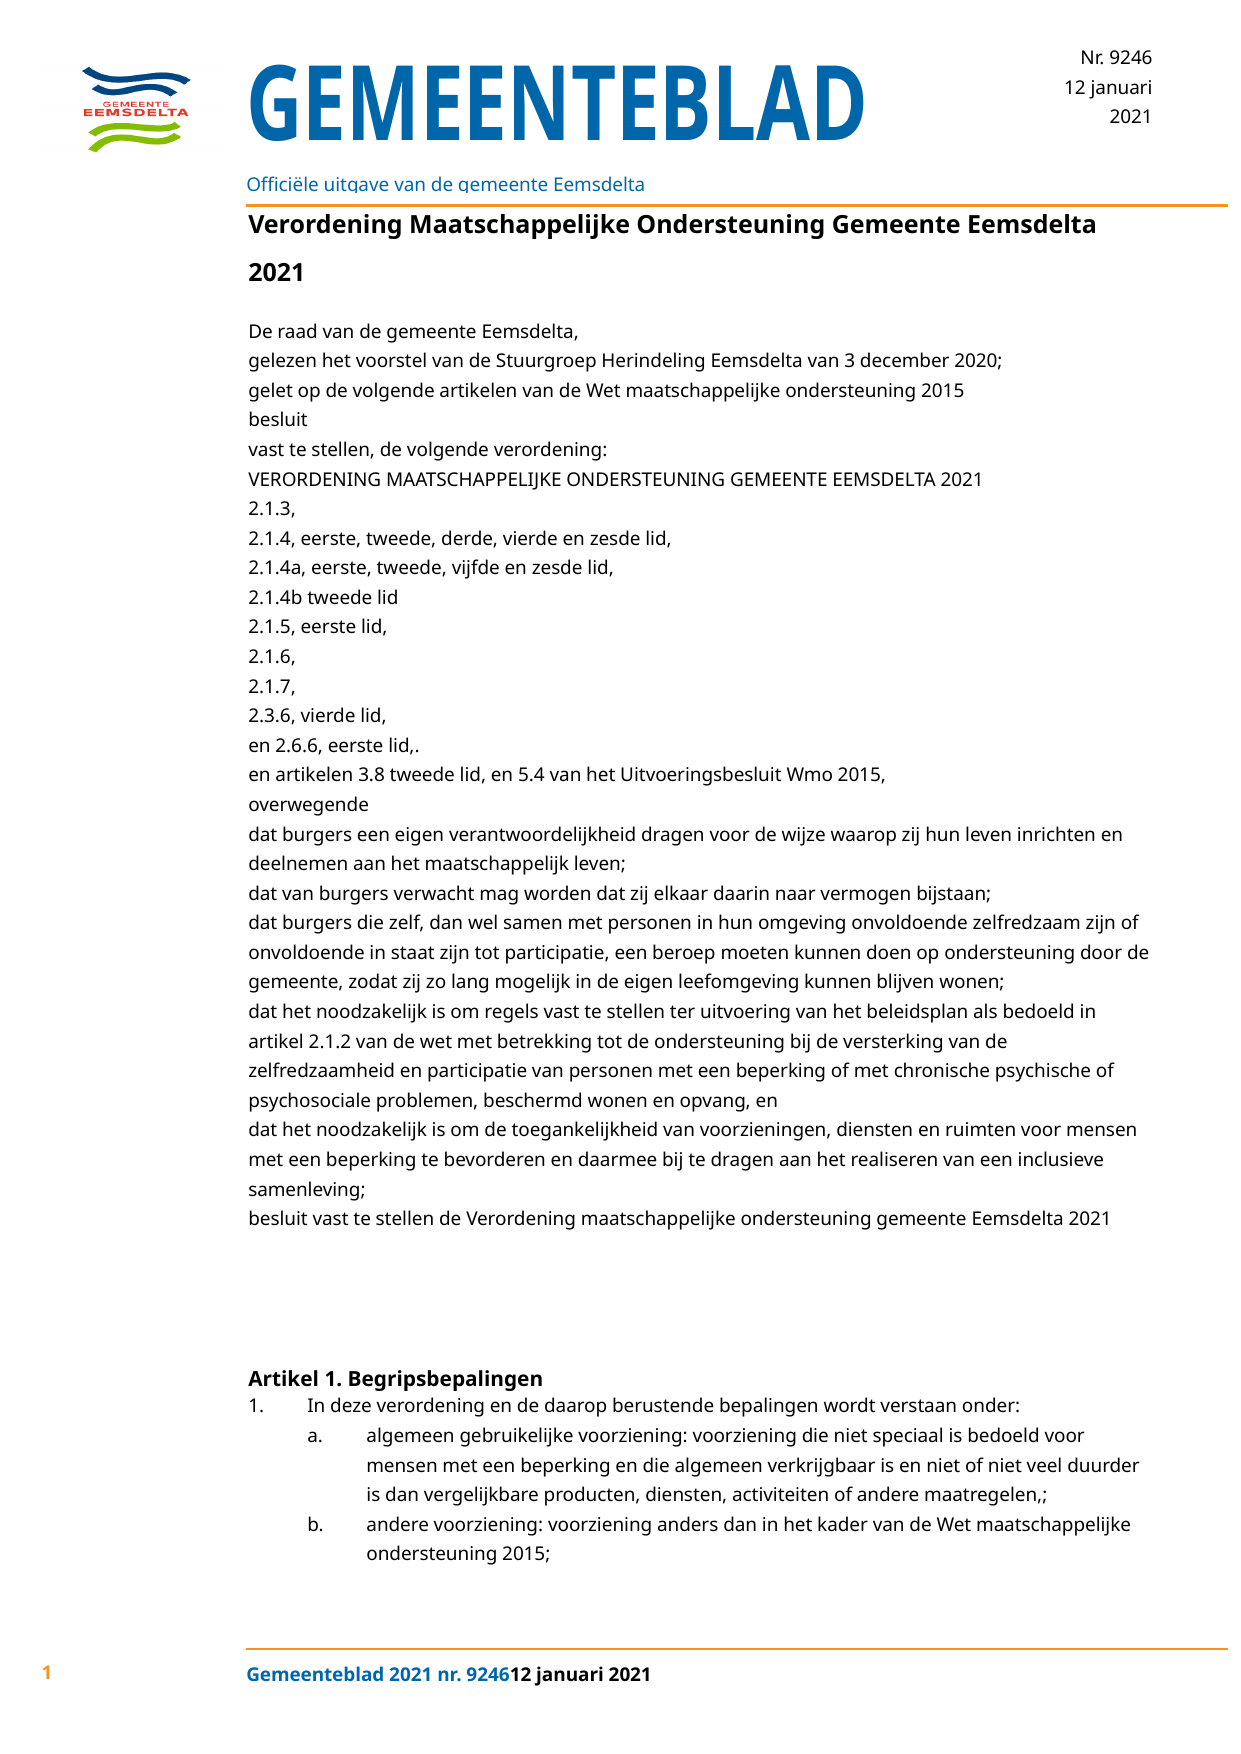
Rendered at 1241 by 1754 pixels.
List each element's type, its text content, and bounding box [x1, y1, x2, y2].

text gelet op de volgende artikelen van de Wet maatschappelijke ondersteuning 2015 [248, 377, 1152, 403]
text dat van burgers verwacht mag worden dat zij elkaar daarin naar vermogen bijstaan; [248, 880, 1152, 906]
text 2.1.4a, eerste, tweede, vijfde en zesde lid, [248, 554, 1152, 580]
text besluit vast te stellen de Verordening maatschappelijke ondersteuning gemeente Eemsdelta 2021 [248, 1205, 1152, 1231]
text Verordening Maatschappelijke Ondersteuning Gemeente Eemsdelta 2021 [248, 207, 1152, 288]
text 2.1.5, eerste lid, [248, 614, 1152, 639]
text dat het noodzakelijk is om de toegankelijkheid van voorzieningen, diensten en ruimten voor mensen met een beperking te bevorderen en daarmee bij te dragen aan het realiseren van een inclusieve samenleving; [248, 1117, 1152, 1202]
text 2.1.7, [248, 673, 1152, 699]
text dat burgers een eigen verantwoordelijkheid dragen voor de wijze waarop zij hun leven inrichten en deelnemen aan het maatschappelijk leven; [248, 821, 1152, 876]
list andere voorziening: voorziening anders dan in het kader van de Wet maatschappelijke ondersteuning 2015; [307, 1511, 1152, 1566]
text De raad van de gemeente Eemsdelta, [248, 318, 1152, 344]
text 2.1.3, [248, 495, 1152, 521]
picture [41, 47, 231, 172]
text en artikelen 3.8 tweede lid, en 5.4 van het Uitvoeringsbesluit Wmo 2015, [248, 762, 1152, 787]
text besluit [248, 407, 1152, 432]
list algemeen gebruikelijke voorziening: voorziening die niet speciaal is bedoeld voor mensen met een beperking en die algemeen verkrijgbaar is en niet of niet veel duurder is dan vergelijkbare producten, diensten, activiteiten of andere maatregelen,; [307, 1422, 1152, 1507]
text 2.1.4b tweede lid [248, 584, 1152, 610]
text 2.1.6, [248, 643, 1152, 669]
text dat burgers die zelf, dan wel samen met personen in hun omgeving onvoldoende zelfredzaam zijn of onvoldoende in staat zijn tot participatie, een beroep moeten kunnen doen op ondersteuning door de gemeente, zodat zij zo lang mogelijk in de eigen leefomgeving kunnen blijven wonen; [248, 909, 1152, 994]
text 2.1.4, eerste, tweede, derde, vierde en zesde lid, [248, 525, 1152, 551]
text dat het noodzakelijk is om regels vast te stellen ter uitvoering van het beleidsplan als bedoeld in artikel 2.1.2 van de wet met betrekking tot de ondersteuning bij de versterking van de zelfredzaamheid en participatie van personen met een beperking of met chronische psychische of psychosociale problemen, beschermd wonen en opvang, en [248, 998, 1152, 1113]
text vast te stellen, de volgende verordening: [248, 436, 1152, 462]
text overwegende [248, 791, 1152, 817]
text 2.3.6, vierde lid, [248, 702, 1152, 728]
text en 2.6.6, eerste lid,. [248, 732, 1152, 758]
text VERORDENING MAATSCHAPPELIJKE ONDERSTEUNING GEMEENTE EEMSDELTA 2021 [248, 466, 1152, 492]
list In deze verordening en de daarop berustende bepalingen wordt verstaan onder: [248, 1393, 1152, 1418]
text gelezen het voorstel van de Stuurgroep Herindeling Eemsdelta van 3 december 2020; [248, 347, 1152, 373]
text Artikel 1. Begripsbepalingen [248, 1364, 1152, 1393]
